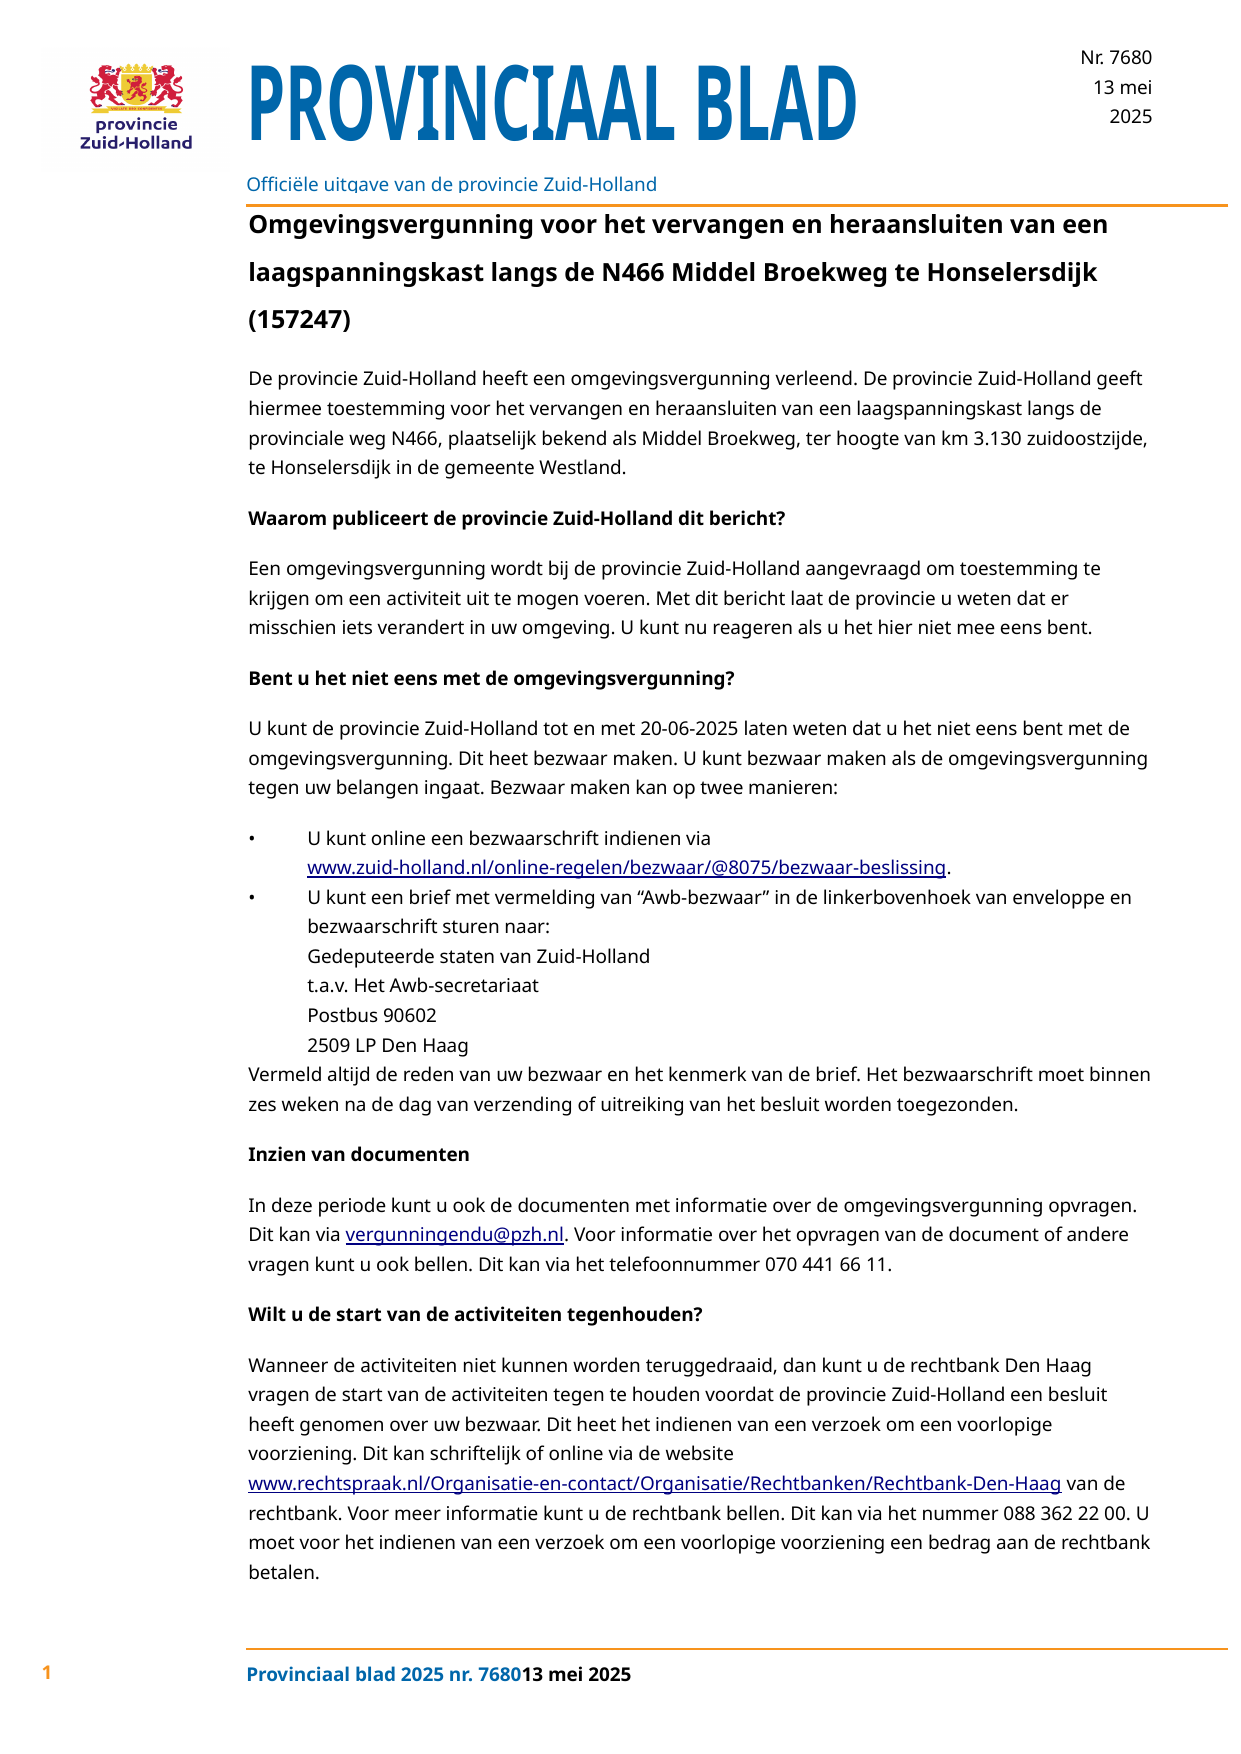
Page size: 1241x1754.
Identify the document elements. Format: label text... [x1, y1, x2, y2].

text In deze periode kunt u ook de documenten met informatie over de omgevingsvergunning opvragen. Dit kan via vergunningendu@pzh.nl. Voor informatie over het opvragen van de document of andere vragen kunt u ook bellen. Dit kan via het telefoonnummer 070 441 66 11. [248, 1192, 1152, 1277]
text Inzien van documenten [248, 1141, 1152, 1167]
list t.a.v. Het Awb-secretariaat [248, 973, 1152, 998]
text Bent u het niet eens met de omgevingsvergunning? [248, 665, 1152, 690]
text Een omgevingsvergunning wordt bij de provincie Zuid-Holland aangevraagd om toestemming te krijgen om een activiteit uit te mogen voeren. Met dit bericht laat de provincie u weten dat er misschien iets verandert in uw omgeving. U kunt nu reageren als u het hier niet mee eens bent. [248, 555, 1152, 640]
list Postbus 90602 [248, 1002, 1152, 1028]
list Gedeputeerde staten van Zuid-Holland [248, 943, 1152, 969]
text Wanneer de activiteiten niet kunnen worden teruggedraaid, dan kunt u de rechtbank Den Haag vragen de start van de activiteiten tegen te houden voordat de provincie Zuid-Holland een besluit heeft genomen over uw bezwaar. Dit heet het indienen van een verzoek om een voorlopige voorziening. Dit kan schriftelijk of online via de website www.rechtspraak.nl/Organisatie-en-contact/Organisatie/Rechtbanken/Rechtbank-Den-Haag van de rechtbank. Voor meer informatie kunt u de rechtbank bellen. Dit kan via het nummer 088 362 22 00. U moet voor het indienen van een verzoek om een voorlopige voorziening een bedrag aan de rechtbank betalen. [248, 1352, 1152, 1584]
text Vermeld altijd de reden van uw bezwaar en het kenmerk van de brief. Het bezwaarschrift moet binnen zes weken na de dag van verzending of uitreiking van het besluit worden toegezonden. [248, 1061, 1152, 1117]
list 2509 LP Den Haag [248, 1032, 1152, 1057]
picture [41, 47, 231, 172]
text U kunt de provincie Zuid-Holland tot en met 20-06-2025 laten weten dat u het niet eens bent met de omgevingsvergunning. Dit heet bezwaar maken. U kunt bezwaar maken als de omgevingsvergunning tegen uw belangen ingaat. Bezwaar maken kan op twee manieren: [248, 715, 1152, 800]
list U kunt een brief met vermelding van “Awb-bezwaar” in de linkerbovenhoek van enveloppe en bezwaarschrift sturen naar: [248, 884, 1152, 939]
text De provincie Zuid-Holland heeft een omgevingsvergunning verleend. De provincie Zuid-Holland geeft hiermee toestemming voor het vervangen en heraansluiten van een laagspanningskast langs de provinciale weg N466, plaatselijk bekend als Middel Broekweg, ter hoogte van km 3.130 zuidoostzijde, te Honselersdijk in de gemeente Westland. [248, 366, 1152, 480]
list U kunt online een bezwaarschrift indienen via www.zuid-holland.nl/online-regelen/bezwaar/@8075/bezwaar-beslissing. [248, 825, 1152, 880]
text Wilt u de start van de activiteiten tegenhouden? [248, 1301, 1152, 1327]
text Waarom publiceert de provincie Zuid-Holland dit bericht? [248, 505, 1152, 530]
text Omgevingsvergunning voor het vervangen en heraansluiten van een laagspanningskast langs de N466 Middel Broekweg te Honselersdijk (157247) [248, 207, 1152, 336]
